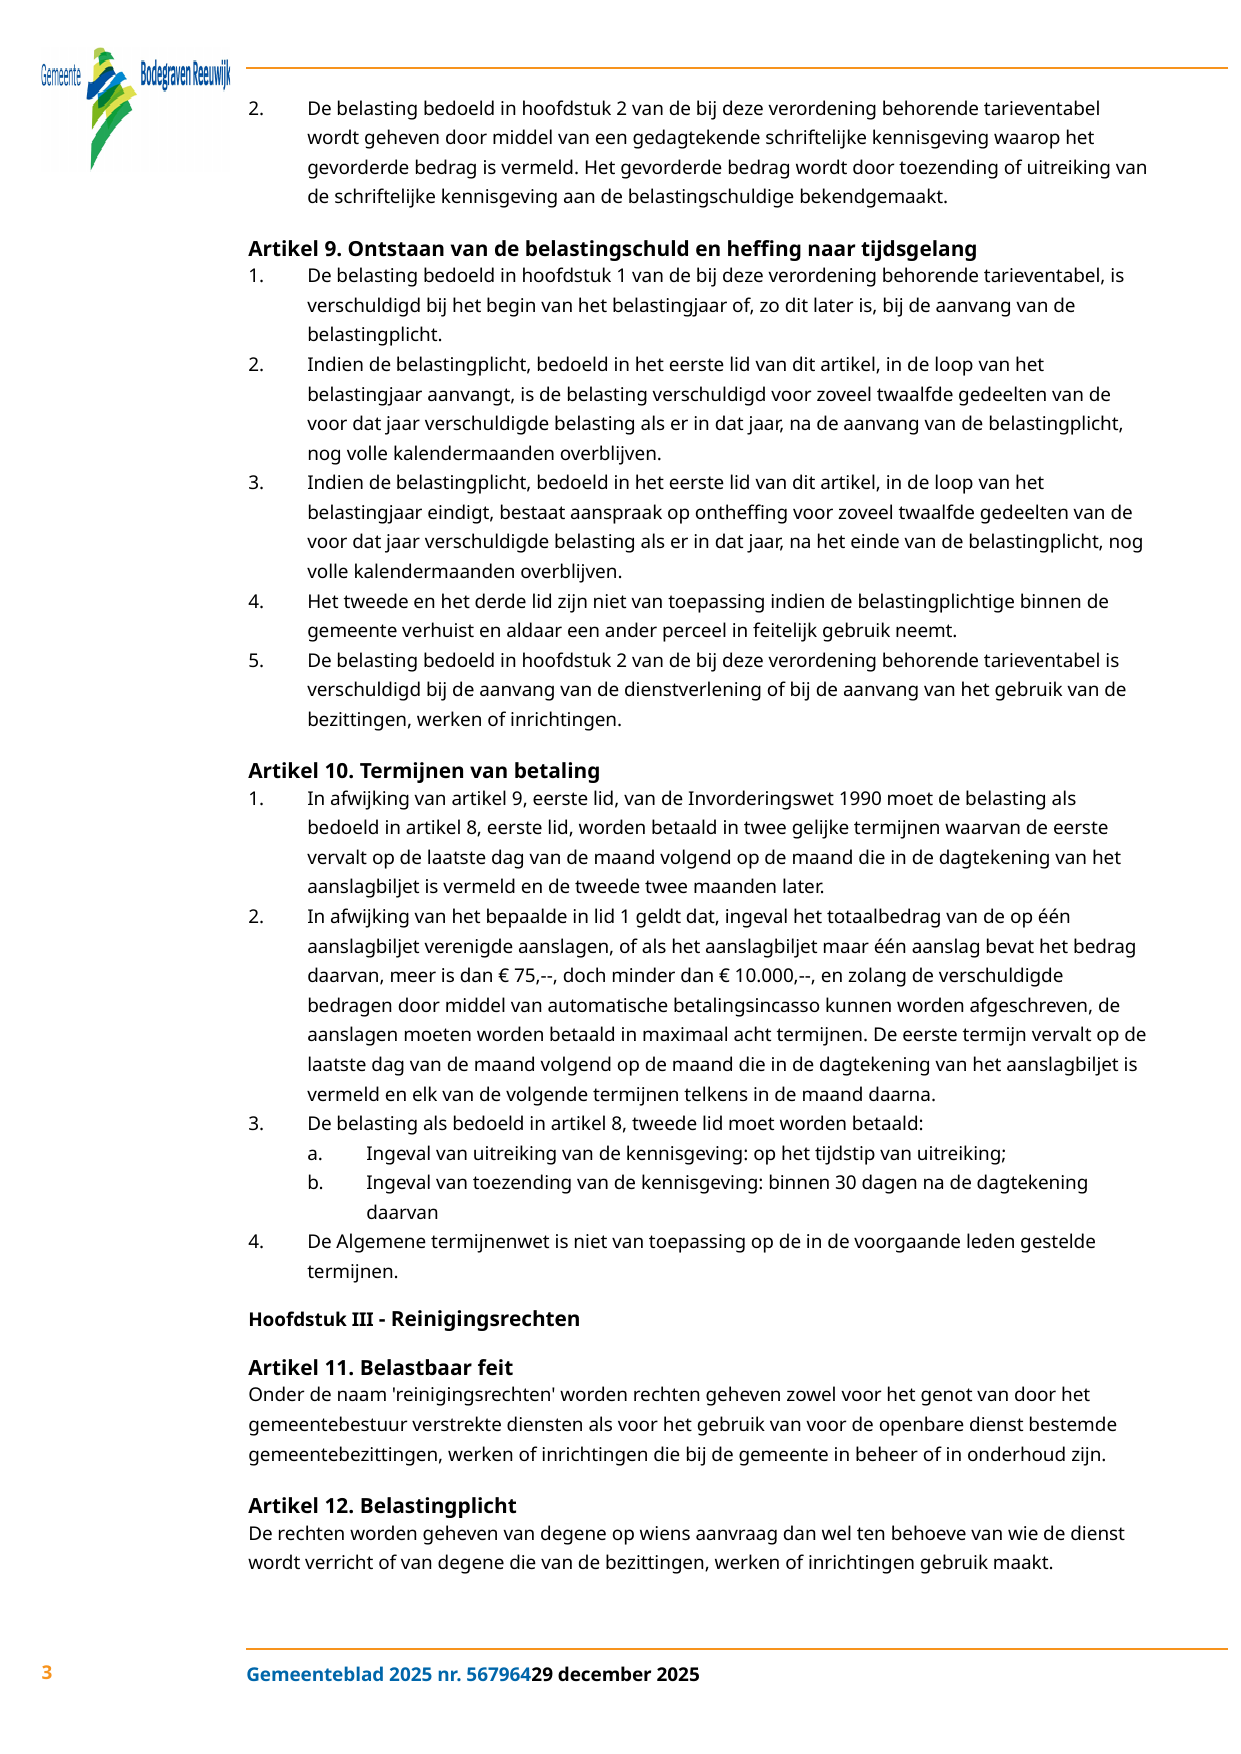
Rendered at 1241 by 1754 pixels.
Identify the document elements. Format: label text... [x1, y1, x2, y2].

list Ingeval van toezending van de kennisgeving: binnen 30 dagen na de dagtekening daarvan [307, 1169, 1152, 1225]
list Indien de belastingplicht, bedoeld in het eerste lid van dit artikel, in de loop van het belastingjaar aanvangt, is de belasting verschuldigd voor zoveel twaalfde gedeelten van de voor dat jaar verschuldigde belasting als er in dat jaar, na de aanvang van de belastingplicht, nog volle kalendermaanden overblijven. [248, 351, 1152, 466]
list De Algemene termijnenwet is niet van toepassing op de in de voorgaande leden gestelde termijnen. [248, 1229, 1152, 1284]
picture [41, 47, 231, 172]
text De rechten worden geheven van degene op wiens aanvraag dan wel ten behoeve van wie de dienst wordt verricht of van degene die van de bezittingen, werken of inrichtingen gebruik maakt. [248, 1520, 1152, 1575]
text Artikel 12. Belastingplicht [248, 1491, 1152, 1520]
text Hoofdstuk III - Reinigingsrechten [248, 1304, 1152, 1332]
list In afwijking van het bepaalde in lid 1 geldt dat, ingeval het totaalbedrag van de op één aanslagbiljet verenigde aanslagen, of als het aanslagbiljet maar één aanslag bevat het bedrag daarvan, meer is dan € 75,--, doch minder dan € 10.000,--, en zolang de verschuldigde bedragen door middel van automatische betalingsincasso kunnen worden afgeschreven, de aanslagen moeten worden betaald in maximaal acht termijnen. De eerste termijn vervalt op de laatste dag van de maand volgend op de maand die in de dagtekening van het aanslagbiljet is vermeld en elk van de volgende termijnen telkens in de maand daarna. [248, 903, 1152, 1107]
text Artikel 11. Belastbaar feit [248, 1353, 1152, 1382]
list De belasting als bedoeld in artikel 8, tweede lid moet worden betaald: [248, 1110, 1152, 1136]
list De belasting bedoeld in hoofdstuk 2 van de bij deze verordening behorende tarieventabel wordt geheven door middel van een gedagtekende schriftelijke kennisgeving waarop het gevorderde bedrag is vermeld. Het gevorderde bedrag wordt door toezending of uitreiking van de schriftelijke kennisgeving aan de belastingschuldige bekendgemaakt. [248, 95, 1152, 209]
list In afwijking van artikel 9, eerste lid, van de Invorderingswet 1990 moet de belasting als bedoeld in artikel 8, eerste lid, worden betaald in twee gelijke termijnen waarvan de eerste vervalt op de laatste dag van de maand volgend op de maand die in de dagtekening van het aanslagbiljet is vermeld en de tweede twee maanden later. [248, 785, 1152, 899]
list De belasting bedoeld in hoofdstuk 2 van de bij deze verordening behorende tarieventabel is verschuldigd bij de aanvang van de dienstverlening of bij de aanvang van het gebruik van de bezittingen, werken of inrichtingen. [248, 647, 1152, 732]
text Artikel 9. Ontstaan van de belastingschuld en heffing naar tijdsgelang [248, 234, 1152, 262]
list Indien de belastingplicht, bedoeld in het eerste lid van dit artikel, in de loop van het belastingjaar eindigt, bestaat aanspraak op ontheffing voor zoveel twaalfde gedeelten van de voor dat jaar verschuldigde belasting als er in dat jaar, na het einde van de belastingplicht, nog volle kalendermaanden overblijven. [248, 469, 1152, 584]
list De belasting bedoeld in hoofdstuk 1 van de bij deze verordening behorende tarieventabel, is verschuldigd bij het begin van het belastingjaar of, zo dit later is, bij de aanvang van de belastingplicht. [248, 262, 1152, 347]
text Onder de naam 'reinigingsrechten' worden rechten geheven zowel voor het genot van door het gemeentebestuur verstrekte diensten als voor het gebruik van voor de openbare dienst bestemde gemeentebezittingen, werken of inrichtingen die bij de gemeente in beheer of in onderhoud zijn. [248, 1382, 1152, 1467]
text Artikel 10. Termijnen van betaling [248, 757, 1152, 785]
list Ingeval van uitreiking van de kennisgeving: op het tijdstip van uitreiking; [307, 1140, 1152, 1166]
list Het tweede en het derde lid zijn niet van toepassing indien de belastingplichtige binnen de gemeente verhuist en aldaar een ander perceel in feitelijk gebruik neemt. [248, 588, 1152, 643]
